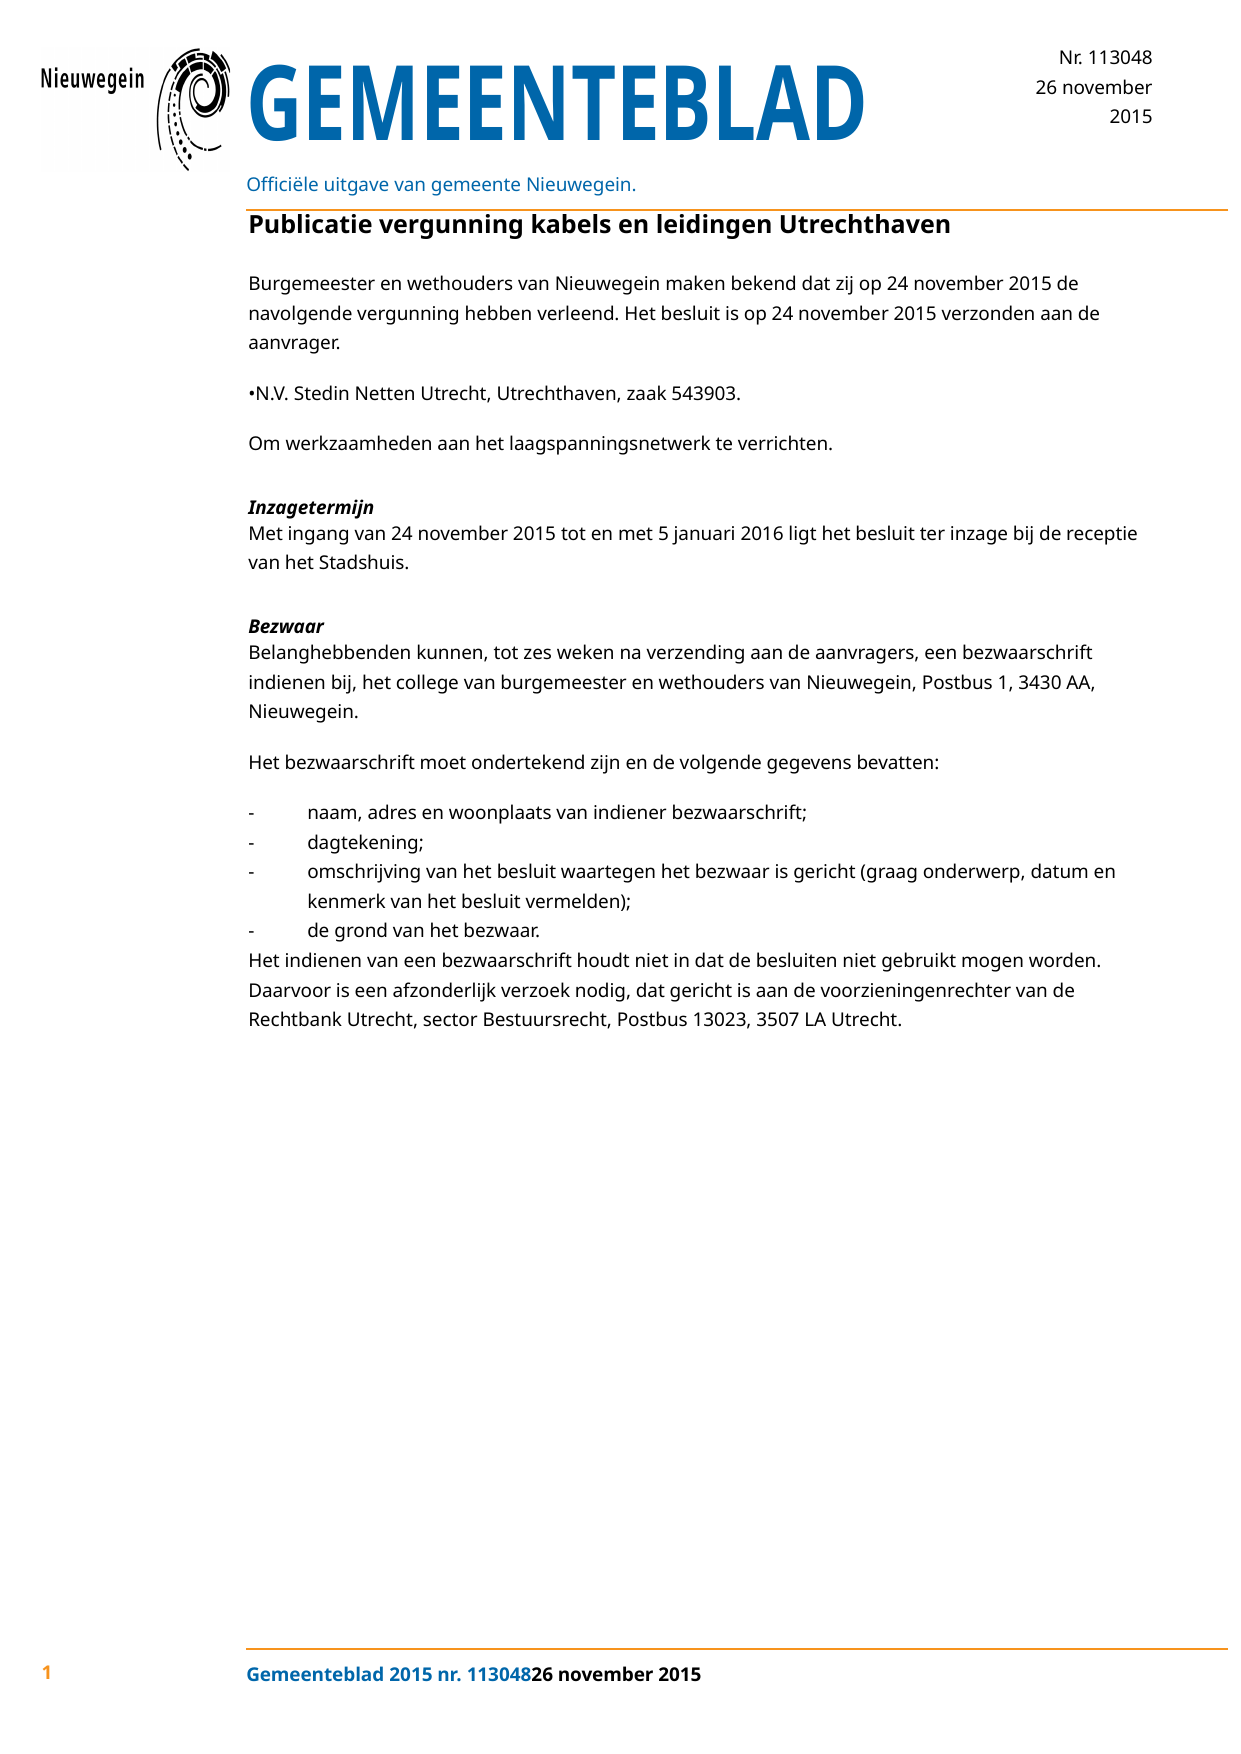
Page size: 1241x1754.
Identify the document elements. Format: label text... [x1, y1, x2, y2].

text Belanghebbenden kunnen, tot zes weken na verzending aan de aanvragers, een bezwaarschrift indienen bij, het college van burgemeester en wethouders van Nieuwegein, Postbus 1, 3430 AA, Nieuwegein. [248, 639, 1152, 724]
list dagtekening; [248, 829, 1152, 854]
text Om werkzaamheden aan het laagspanningsnetwerk te verrichten. [248, 430, 1152, 456]
text Met ingang van 24 november 2015 tot en met 5 januari 2016 ligt het besluit ter inzage bij de receptie van het Stadshuis. [248, 520, 1152, 575]
text Bezwaar [248, 613, 1152, 639]
text Inzagetermijn [248, 494, 1152, 520]
list naam, adres en woonplaats van indiener bezwaarschrift; [248, 799, 1152, 825]
picture [41, 47, 231, 172]
text Burgemeester en wethouders van Nieuwegein maken bekend dat zij op 24 november 2015 de navolgende vergunning hebben verleend. Het besluit is op 24 november 2015 verzonden aan de aanvrager. [248, 270, 1152, 355]
text Publicatie vergunning kabels en leidingen Utrechthaven [248, 211, 1152, 241]
list de grond van het bezwaar. [248, 918, 1152, 943]
text Het indienen van een bezwaarschrift houdt niet in dat de besluiten niet gebruikt mogen worden. Daarvoor is een afzonderlijk verzoek nodig, dat gericht is aan de voorzieningenrechter van de Rechtbank Utrecht, sector Bestuursrecht, Postbus 13023, 3507 LA Utrecht. [248, 947, 1152, 1032]
text Het bezwaarschrift moet ondertekend zijn en de volgende gegevens bevatten: [248, 749, 1152, 774]
list omschrijving van het besluit waartegen het bezwaar is gericht (graag onderwerp, datum en kenmerk van het besluit vermelden); [248, 858, 1152, 914]
text •N.V. Stedin Netten Utrecht, Utrechthaven, zaak 543903. [248, 380, 1152, 406]
